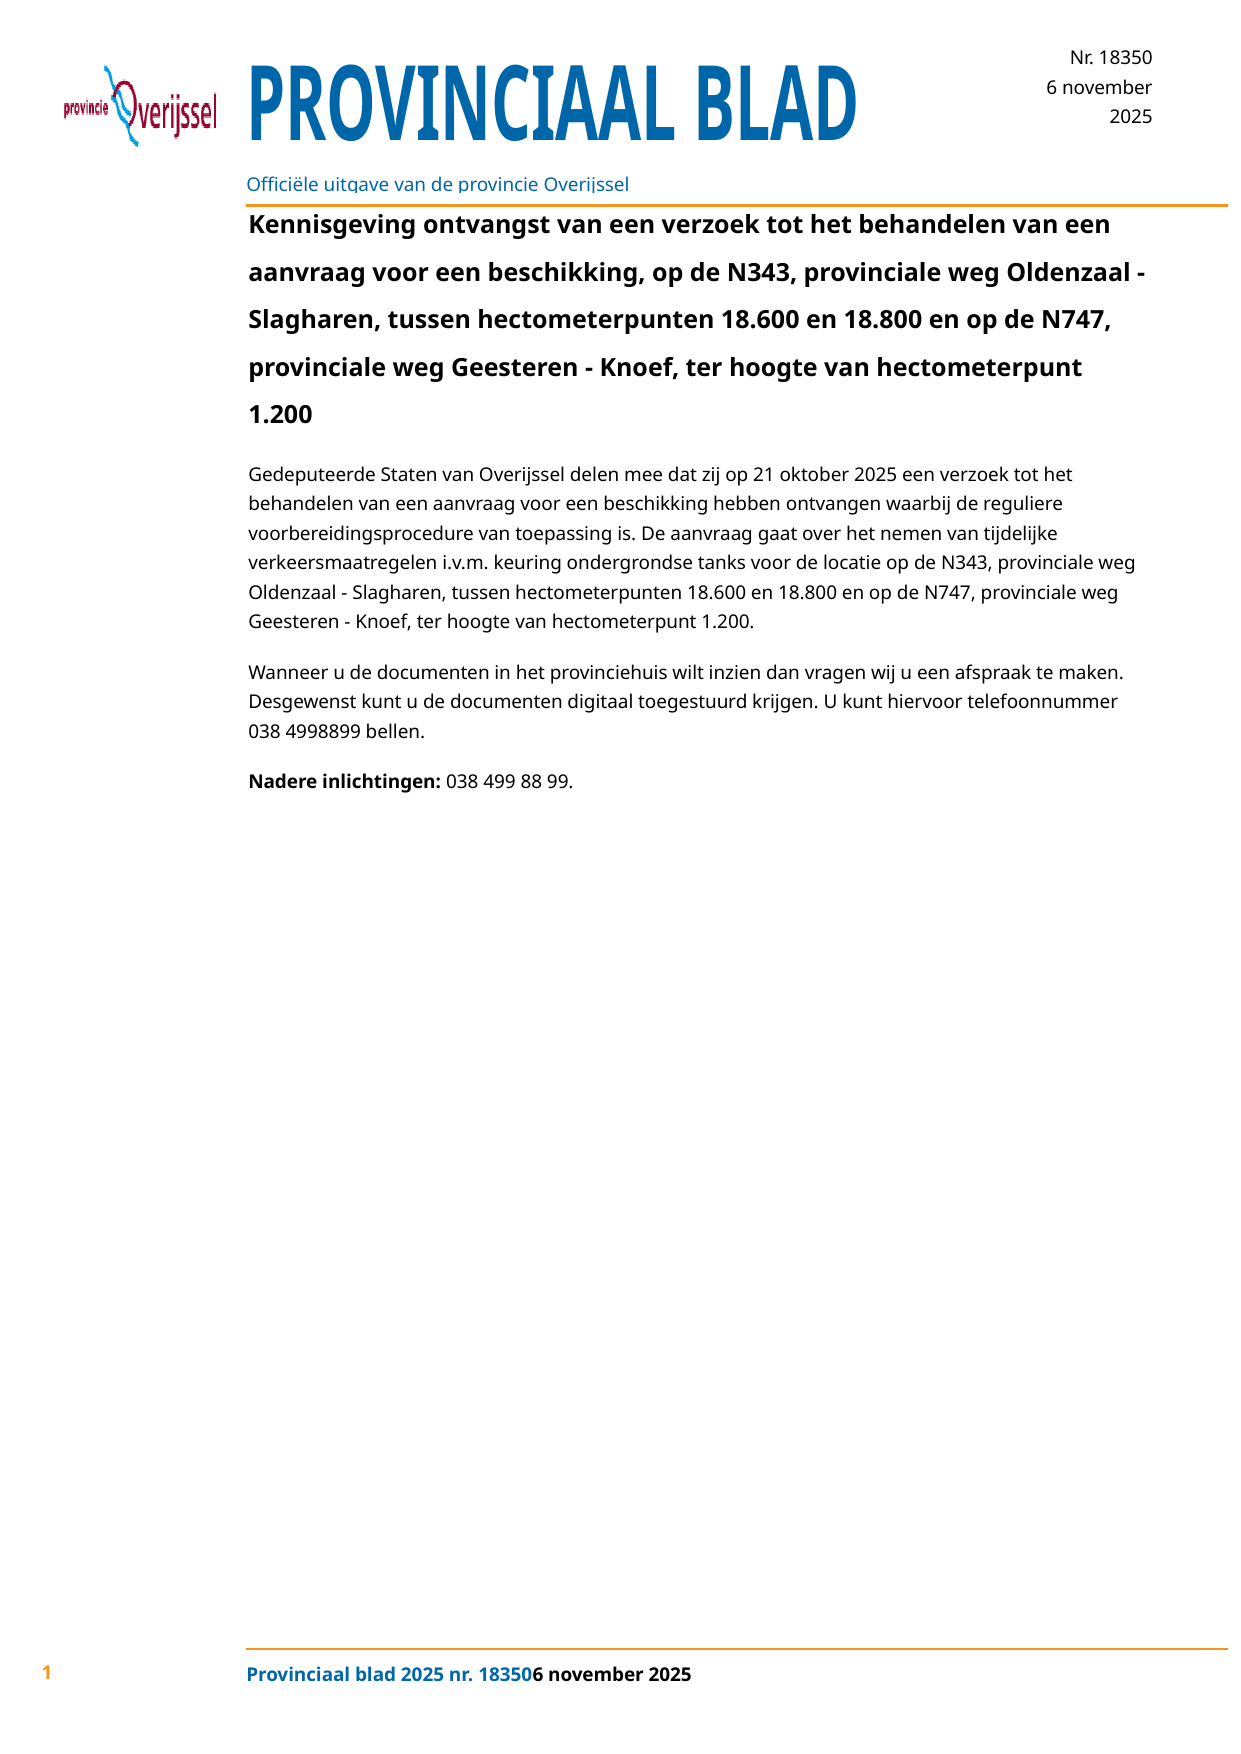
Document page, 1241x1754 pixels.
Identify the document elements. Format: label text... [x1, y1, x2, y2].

text Nadere inlichtingen: 038 499 88 99. [248, 769, 1152, 794]
text Gedeputeerde Staten van Overijssel delen mee dat zij op 21 oktober 2025 een verzoek tot het behandelen van een aanvraag voor een beschikking hebben ontvangen waarbij de reguliere voorbereidingsprocedure van toepassing is. De aanvraag gaat over het nemen van tijdelijke verkeersmaatregelen i.v.m. keuring ondergrondse tanks voor de locatie op de N343, provinciale weg Oldenzaal - Slagharen, tussen hectometerpunten 18.600 en 18.800 en op de N747, provinciale weg Geesteren - Knoef, ter hoogte van hectometerpunt 1.200. [248, 461, 1152, 634]
text Wanneer u de documenten in het provinciehuis wilt inzien dan vragen wij u een afspraak te maken. Desgewenst kunt u de documenten digitaal toegestuurd krijgen. U kunt hiervoor telefoonnummer 038 4998899 bellen. [248, 659, 1152, 744]
picture [41, 47, 231, 172]
text Kennisgeving ontvangst van een verzoek tot het behandelen van een aanvraag voor een beschikking, op de N343, provinciale weg Oldenzaal - Slagharen, tussen hectometerpunten 18.600 en 18.800 en op de N747, provinciale weg Geesteren - Knoef, ter hoogte van hectometerpunt 1.200 [248, 207, 1152, 431]
